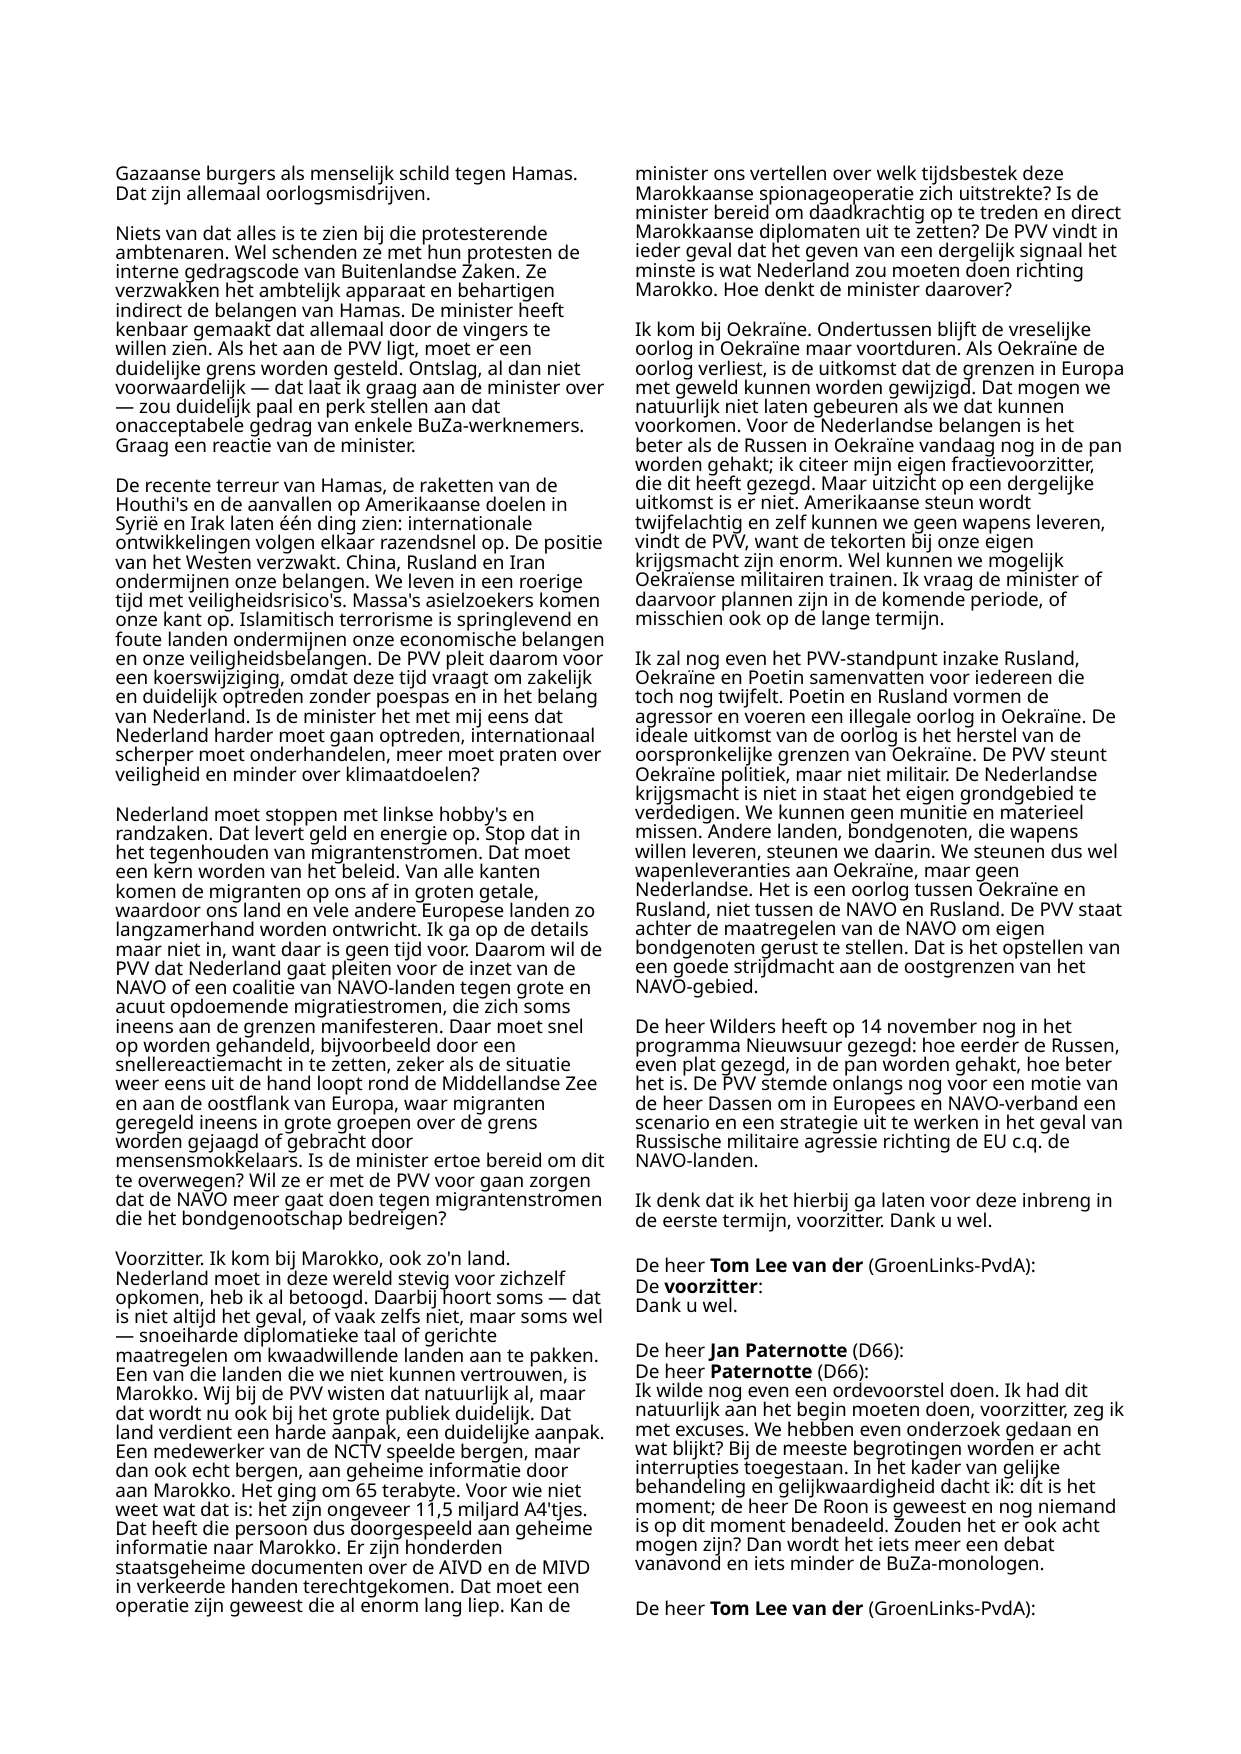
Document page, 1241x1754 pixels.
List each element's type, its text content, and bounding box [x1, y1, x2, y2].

text Ik zal nog even het PVV-standpunt inzake Rusland, Oekraïne en Poetin samenvatten voor iedereen die toch nog twijfelt. Poetin en Rusland vormen de agressor en voeren een illegale oorlog in Oekraïne. De ideale uitkomst van de oorlog is het herstel van de oorspronkelijke grenzen van Oekraïne. De PVV steunt Oekraïne politiek, maar niet militair. De Nederlandse krijgsmacht is niet in staat het eigen grondgebied te verdedigen. We kunnen geen munitie en materieel missen. Andere landen, bondgenoten, die wapens willen leveren, steunen we daarin. We steunen dus wel wapenleveranties aan Oekraïne, maar geen Nederlandse. Het is een oorlog tussen Oekraïne en Rusland, niet tussen de NAVO en Rusland. De PVV staat achter de maatregelen van de NAVO om eigen bondgenoten gerust te stellen. Dat is het opstellen van een goede strijdmacht aan de oostgrenzen van het NAVO-gebied. [635, 650, 1125, 997]
text De heer Paternotte (D66): [635, 1363, 1125, 1382]
text De heer Tom Lee van der (GroenLinks-PvdA): [635, 1596, 1125, 1621]
text De heer Tom Lee van der (GroenLinks-PvdA): [635, 1252, 1125, 1278]
text De recente terreur van Hamas, de raketten van de Houthi's en de aanvallen op Amerikaanse doelen in Syrië en Irak laten één ding zien: internationale ontwikkelingen volgen elkaar razendsnel op. De positie van het Westen verzwakt. China, Rusland en Iran ondermijnen onze belangen. We leven in een roerige tijd met veiligheidsrisico's. Massa's asielzoekers komen onze kant op. Islamitisch terrorisme is springlevend en foute landen ondermijnen onze economische belangen en onze veiligheidsbelangen. De PVV pleit daarom voor een koerswijziging, omdat deze tijd vraagt om zakelijk en duidelijk optreden zonder poespas en in het belang van Nederland. Is de minister het met mij eens dat Nederland harder moet gaan optreden, internationaal scherper moet onderhandelen, meer moet praten over veiligheid en minder over klimaatdoelen? [115, 477, 605, 785]
text Gazaanse burgers als menselijk schild tegen Hamas. Dat zijn allemaal oorlogsmisdrijven. [115, 165, 605, 204]
text Voorzitter. Ik kom bij Marokko, ook zo'n land. Nederland moet in deze wereld stevig voor zichzelf opkomen, heb ik al betoogd. Daarbij hoort soms — dat is niet altijd het geval, of vaak zelfs niet, maar soms wel — snoeiharde diplomatieke taal of gerichte maatregelen om kwaadwillende landen aan te pakken. Een van die landen die we niet kunnen vertrouwen, is Marokko. Wij bij de PVV wisten dat natuurlijk al, maar dat wordt nu ook bij het grote publiek duidelijk. Dat land verdient een harde aanpak, een duidelijke aanpak. Een medewerker van de NCTV speelde bergen, maar dan ook echt bergen, aan geheime informatie door aan Marokko. Het ging om 65 terabyte. Voor wie niet weet wat dat is: het zijn ongeveer 11,5 miljard A4'tjes. Dat heeft die persoon dus doorgespeeld aan geheime informatie naar Marokko. Er zijn honderden staatsgeheime documenten over de AIVD en de MIVD in verkeerde handen terechtgekomen. Dat moet een operatie zijn geweest die al enorm lang liep. Kan de [115, 1250, 605, 1616]
text Ik kom bij Oekraïne. Ondertussen blijft de vreselijke oorlog in Oekraïne maar voortduren. Als Oekraïne de oorlog verliest, is de uitkomst dat de grenzen in Europa met geweld kunnen worden gewijzigd. Dat mogen we natuurlijk niet laten gebeuren als we dat kunnen voorkomen. Voor de Nederlandse belangen is het beter als de Russen in Oekraïne vandaag nog in de pan worden gehakt; ik citeer mijn eigen fractievoorzitter, die dit heeft gezegd. Maar uitzicht op een dergelijke uitkomst is er niet. Amerikaanse steun wordt twijfelachtig en zelf kunnen we geen wapens leveren, vindt de PVV, want de tekorten bij onze eigen krijgsmacht zijn enorm. Wel kunnen we mogelijk Oekraïense militairen trainen. Ik vraag de minister of daarvoor plannen zijn in de komende periode, of misschien ook op de lange termijn. [635, 321, 1125, 629]
text Ik denk dat ik het hierbij ga laten voor deze inbreng in de eerste termijn, voorzitter. Dank u wel. [635, 1192, 1125, 1231]
text minister ons vertellen over welk tijdsbestek deze Marokkaanse spionageoperatie zich uitstrekte? Is de minister bereid om daadkrachtig op te treden en direct Marokkaanse diplomaten uit te zetten? De PVV vindt in ieder geval dat het geven van een dergelijk signaal het minste is wat Nederland zou moeten doen richting Marokko. Hoe denkt de minister daarover? [635, 165, 1125, 300]
text Niets van dat alles is te zien bij die protesterende ambtenaren. Wel schenden ze met hun protesten de interne gedragscode van Buitenlandse Zaken. Ze verzwakken het ambtelijk apparaat en behartigen indirect de belangen van Hamas. De minister heeft kenbaar gemaakt dat allemaal door de vingers te willen zien. Als het aan de PVV ligt, moet er een duidelijke grens worden gesteld. Ontslag, al dan niet voorwaardelijk — dat laat ik graag aan de minister over — zou duidelijk paal en perk stellen aan dat onacceptabele gedrag van enkele BuZa-werknemers. Graag een reactie van de minister. [115, 224, 605, 456]
text De voorzitter: [635, 1278, 1125, 1297]
text Ik wilde nog even een ordevoorstel doen. Ik had dit natuurlijk aan het begin moeten doen, voorzitter, zeg ik met excuses. We hebben even onderzoek gedaan en wat blijkt? Bij de meeste begrotingen worden er acht interrupties toegestaan. In het kader van gelijke behandeling en gelijkwaardigheid dacht ik: dit is het moment; de heer De Roon is geweest en nog niemand is op dit moment benadeeld. Zouden het er ook acht mogen zijn? Dan wordt het iets meer een debat vanavond en iets minder de BuZa-monologen. [635, 1382, 1125, 1575]
text De heer Jan Paternotte (D66): [635, 1337, 1125, 1363]
text Dank u wel. [635, 1297, 1125, 1316]
text Nederland moet stoppen met linkse hobby's en randzaken. Dat levert geld en energie op. Stop dat in het tegenhouden van migrantenstromen. Dat moet een kern worden van het beleid. Van alle kanten komen de migranten op ons af in groten getale, waardoor ons land en vele andere Europese landen zo langzamerhand worden ontwricht. Ik ga op de details maar niet in, want daar is geen tijd voor. Daarom wil de PVV dat Nederland gaat pleiten voor de inzet van de NAVO of een coalitie van NAVO-landen tegen grote en acuut opdoemende migratiestromen, die zich soms ineens aan de grenzen manifesteren. Daar moet snel op worden gehandeld, bijvoorbeeld door een snellereactiemacht in te zetten, zeker als de situatie weer eens uit de hand loopt rond de Middellandse Zee en aan de oostflank van Europa, waar migranten geregeld ineens in grote groepen over de grens worden gejaagd of gebracht door mensensmokkelaars. Is de minister ertoe bereid om dit te overwegen? Wil ze er met de PVV voor gaan zorgen dat de NAVO meer gaat doen tegen migrantenstromen die het bondgenootschap bedreigen? [115, 806, 605, 1229]
text De heer Wilders heeft op 14 november nog in het programma Nieuwsuur gezegd: hoe eerder de Russen, even plat gezegd, in de pan worden gehakt, hoe beter het is. De PVV stemde onlangs nog voor een motie van de heer Dassen om in Europees en NAVO-verband een scenario en een strategie uit te werken in het geval van Russische militaire agressie richting de EU c.q. de NAVO-landen. [635, 1018, 1125, 1172]
